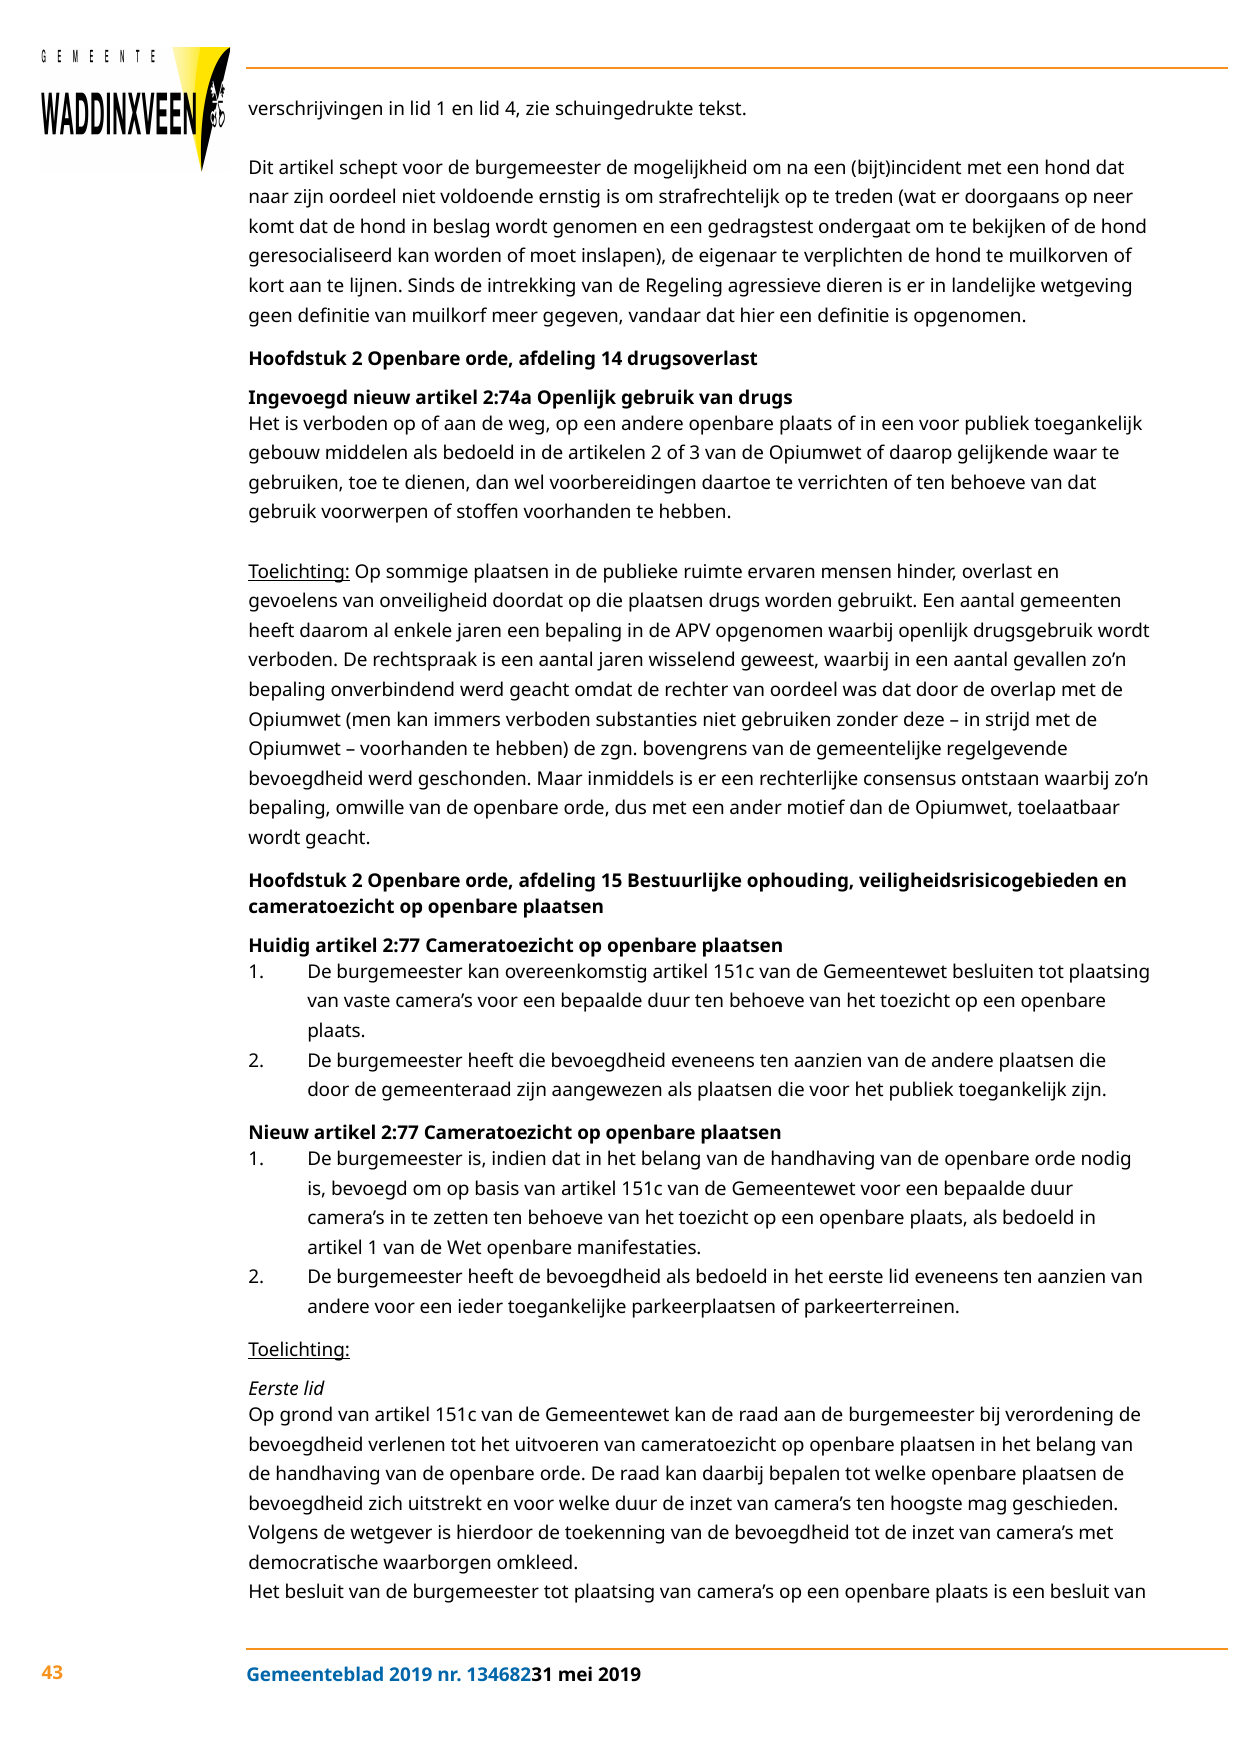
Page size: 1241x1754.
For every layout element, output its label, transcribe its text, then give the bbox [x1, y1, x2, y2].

text verschrijvingen in lid 1 en lid 4, zie schuingedrukte tekst. [248, 95, 1152, 121]
text Op grond van artikel 151c van de Gemeentewet kan de raad aan de burgemeester bij verordening de bevoegdheid verlenen tot het uitvoeren van cameratoezicht op openbare plaatsen in het belang van de handhaving van de openbare orde. De raad kan daarbij bepalen tot welke openbare plaatsen de bevoegdheid zich uitstrekt en voor welke duur de inzet van camera’s ten hoogste mag geschieden. Volgens de wetgever is hierdoor de toekenning van de bevoegdheid tot de inzet van camera’s met democratische waarborgen omkleed. [248, 1401, 1152, 1575]
list De burgemeester kan overeenkomstig artikel 151c van de Gemeentewet besluiten tot plaatsing van vaste camera’s voor een bepaalde duur ten behoeve van het toezicht op een openbare plaats. [248, 958, 1152, 1043]
picture [41, 47, 231, 172]
text Ingevoegd nieuw artikel 2:74a Openlijk gebruik van drugs [248, 384, 1152, 410]
text Dit artikel schept voor de burgemeester de mogelijkheid om na een (bijt)incident met een hond dat naar zijn oordeel niet voldoende ernstig is om strafrechtelijk op te treden (wat er doorgaans op neer komt dat de hond in beslag wordt genomen en een gedragstest ondergaat om te bekijken of de hond geresocialiseerd kan worden of moet inslapen), de eigenaar te verplichten de hond te muilkorven of kort aan te lijnen. Sinds de intrekking van de Regeling agressieve dieren is er in landelijke wetgeving geen definitie van muilkorf meer gegeven, vandaar dat hier een definitie is opgenomen. [248, 154, 1152, 328]
list De burgemeester is, indien dat in het belang van de handhaving van de openbare orde nodig is, bevoegd om op basis van artikel 151c van de Gemeentewet voor een bepaalde duur camera’s in te zetten ten behoeve van het toezicht op een openbare plaats, als bedoeld in artikel 1 van de Wet openbare manifestaties. [248, 1145, 1152, 1260]
text Het is verboden op of aan de weg, op een andere openbare plaats of in een voor publiek toegankelijk gebouw middelen als bedoeld in de artikelen 2 of 3 van de Opiumwet of daarop gelijkende waar te gebruiken, toe te dienen, dan wel voorbereidingen daartoe te verrichten of ten behoeve van dat gebruik voorwerpen of stoffen voorhanden te hebben. [248, 410, 1152, 524]
text Het besluit van de burgemeester tot plaatsing van camera’s op een openbare plaats is een besluit van [248, 1579, 1152, 1604]
text Huidig artikel 2:77 Cameratoezicht op openbare plaatsen [248, 932, 1152, 958]
text Toelichting: Op sommige plaatsen in de publieke ruimte ervaren mensen hinder, overlast en gevoelens van onveiligheid doordat op die plaatsen drugs worden gebruikt. Een aantal gemeenten heeft daarom al enkele jaren een bepaling in de APV opgenomen waarbij openlijk drugsgebruik wordt verboden. De rechtspraak is een aantal jaren wisselend geweest, waarbij in een aantal gevallen zo’n bepaling onverbindend werd geacht omdat de rechter van oordeel was dat door de overlap met de Opiumwet (men kan immers verboden substanties niet gebruiken zonder deze – in strijd met de Opiumwet – voorhanden te hebben) de zgn. bovengrens van de gemeentelijke regelgevende bevoegdheid werd geschonden. Maar inmiddels is er een rechterlijke consensus ontstaan waarbij zo’n bepaling, omwille van de openbare orde, dus met een ander motief dan de Opiumwet, toelaatbaar wordt geacht. [248, 558, 1152, 850]
list De burgemeester heeft die bevoegdheid eveneens ten aanzien van de andere plaatsen die door de gemeenteraad zijn aangewezen als plaatsen die voor het publiek toegankelijk zijn. [248, 1047, 1152, 1102]
text Nieuw artikel 2:77 Cameratoezicht op openbare plaatsen [248, 1119, 1152, 1145]
text Toelichting: [248, 1336, 1152, 1362]
list De burgemeester heeft de bevoegdheid als bedoeld in het eerste lid eveneens ten aanzien van andere voor een ieder toegankelijke parkeerplaatsen of parkeerterreinen. [248, 1263, 1152, 1319]
text Hoofdstuk 2 Openbare orde, afdeling 15 Bestuurlijke ophouding, veiligheidsrisicogebieden en cameratoezicht op openbare plaatsen [248, 867, 1152, 919]
text Hoofdstuk 2 Openbare orde, afdeling 14 drugsoverlast [248, 345, 1152, 371]
text Eerste lid [248, 1376, 1152, 1401]
